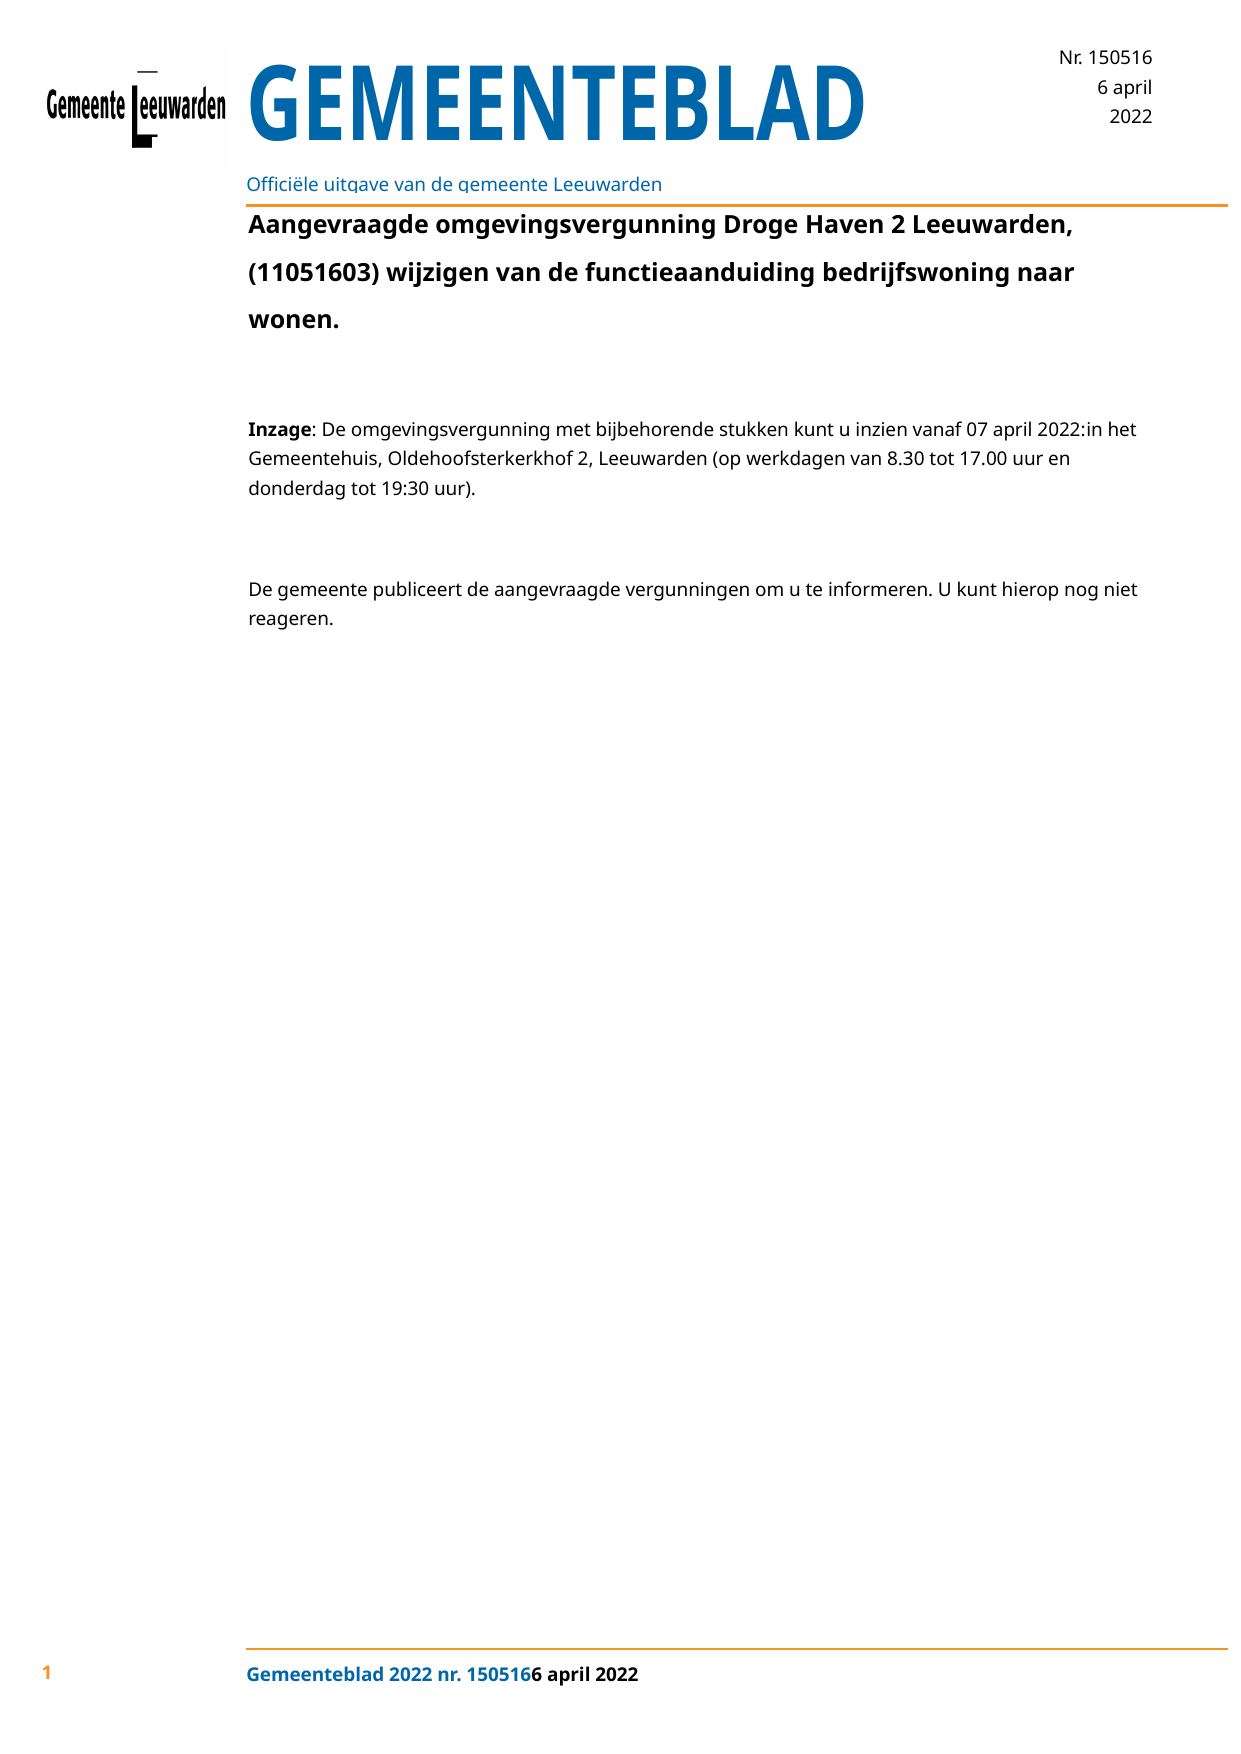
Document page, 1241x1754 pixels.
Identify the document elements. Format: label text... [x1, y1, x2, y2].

picture [41, 47, 231, 172]
text De gemeente publiceert de aangevraagde vergunningen om u te informeren. U kunt hierop nog niet reageren. [248, 576, 1152, 631]
text Inzage: De omgevingsvergunning met bijbehorende stukken kunt u inzien vanaf 07 april 2022:in het Gemeentehuis, Oldehoofsterkerkhof 2, Leeuwarden (op werkdagen van 8.30 tot 17.00 uur en donderdag tot 19:30 uur). [248, 416, 1152, 501]
text Aangevraagde omgevingsvergunning Droge Haven 2 Leeuwarden, (11051603) wijzigen van de functieaanduiding bedrijfswoning naar wonen. [248, 207, 1152, 336]
